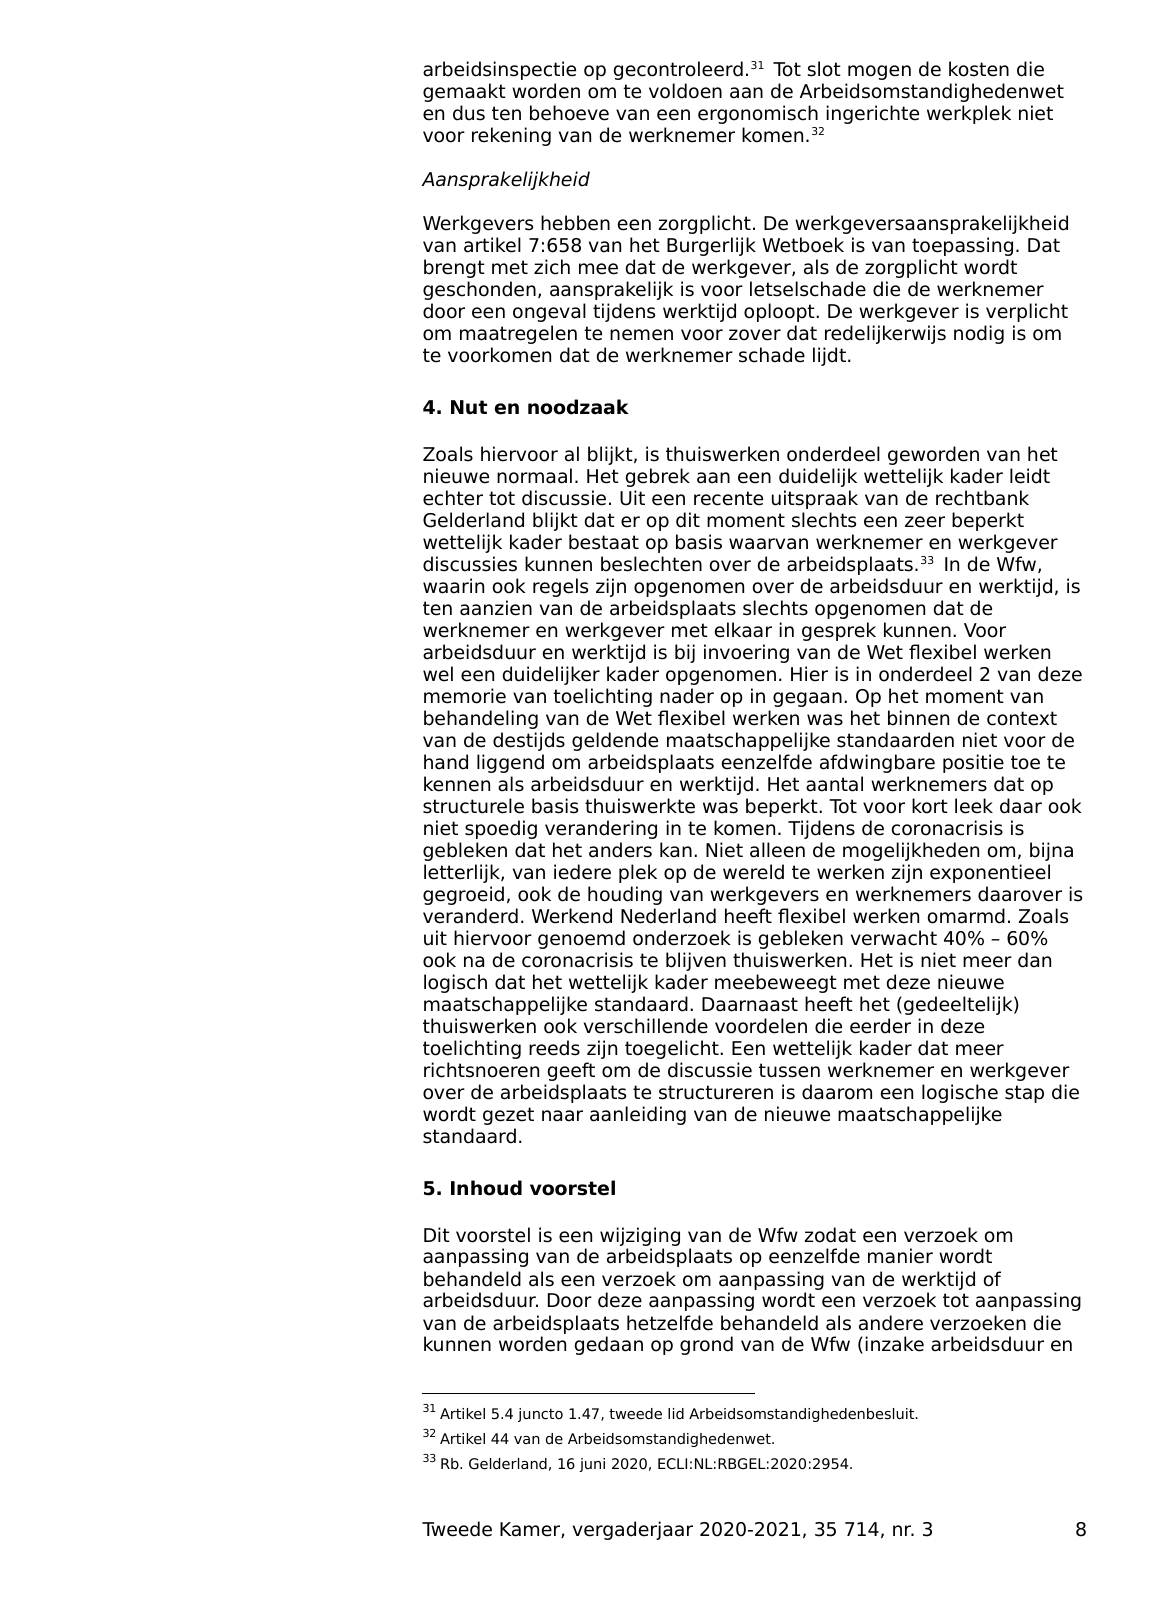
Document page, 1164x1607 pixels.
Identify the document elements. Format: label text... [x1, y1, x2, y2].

subtitle 5. Inhoud voorstel [422, 1177, 1087, 1199]
subtitle 4. Nut en noodzaak [422, 397, 1087, 419]
text Werkgevers hebben een zorgplicht. De werkgeversaansprakelijkheid van artikel 7:658 van het Burgerlijk Wetboek is van toepassing. Dat brengt met zich mee dat de werkgever, als de zorgplicht wordt geschonden, aansprakelijk is voor letselschade die de werknemer door een ongeval tijdens werktijd oploopt. De werkgever is verplicht om maatregelen te nemen voor zover dat redelijkerwijs nodig is om te voorkomen dat de werknemer schade lijdt. [422, 213, 1087, 367]
subtitle Aansprakelijkheid [422, 169, 1087, 191]
text Artikel 5.4 juncto 1.47, tweede lid Arbeidsomstandighedenbesluit. [422, 1402, 1087, 1424]
text Artikel 44 van de Arbeidsomstandighedenwet. [422, 1427, 1087, 1449]
text Rb. Gelderland, 16 juni 2020, ECLI:NL:RBGEL:2020:2954. [422, 1452, 1087, 1474]
text Zoals hiervoor al blijkt, is thuiswerken onderdeel geworden van het nieuwe normaal. Het gebrek aan een duidelijk wettelijk kader leidt echter tot discussie. Uit een recente uitspraak van de rechtbank Gelderland blijkt dat er op dit moment slechts een zeer beperkt wettelijk kader bestaat op basis waarvan werknemer en werkgever discussies kunnen beslechten over de arbeidsplaats. In de Wfw, waarin ook regels zijn opgenomen over de arbeidsduur en werktijd, is ten aanzien van de arbeidsplaats slechts opgenomen dat de werknemer en werkgever met elkaar in gesprek kunnen. Voor arbeidsduur en werktijd is bij invoering van de Wet flexibel werken wel een duidelijker kader opgenomen. Hier is in onderdeel 2 van deze memorie van toelichting nader op in gegaan. Op het moment van behandeling van de Wet flexibel werken was het binnen de context van de destijds geldende maatschappelijke standaarden niet voor de hand liggend om arbeidsplaats eenzelfde afdwingbare positie toe te kennen als arbeidsduur en werktijd. Het aantal werknemers dat op structurele basis thuiswerkte was beperkt. Tot voor kort leek daar ook niet spoedig verandering in te komen. Tijdens de coronacrisis is gebleken dat het anders kan. Niet alleen de mogelijkheden om, bijna letterlijk, van iedere plek op de wereld te werken zijn exponentieel gegroeid, ook de houding van werkgevers en werknemers daarover is veranderd. Werkend Nederland heeft flexibel werken omarmd. Zoals uit hiervoor genoemd onderzoek is gebleken verwacht 40% – 60% ook na de coronacrisis te blijven thuiswerken. Het is niet meer dan logisch dat het wettelijk kader meebeweegt met deze nieuwe maatschappelijke standaard. Daarnaast heeft het (gedeeltelijk) thuiswerken ook verschillende voordelen die eerder in deze toelichting reeds zijn toegelicht. Een wettelijk kader dat meer richtsnoeren geeft om de discussie tussen werknemer en werkgever over de arbeidsplaats te structureren is daarom een logische stap die wordt gezet naar aanleiding van de nieuwe maatschappelijke standaard. [422, 444, 1087, 1147]
text Dit voorstel is een wijziging van de Wfw zodat een verzoek om aanpassing van de arbeidsplaats op eenzelfde manier wordt behandeld als een verzoek om aanpassing van de werktijd of arbeidsduur. Door deze aanpassing wordt een verzoek tot aanpassing van de arbeidsplaats hetzelfde behandeld als andere verzoeken die kunnen worden gedaan op grond van de Wfw (inzake arbeidsduur en [422, 1224, 1087, 1356]
text arbeidsinspectie op gecontroleerd. Tot slot mogen de kosten die gemaakt worden om te voldoen aan de Arbeidsomstandighedenwet en dus ten behoeve van een ergonomisch ingerichte werkplek niet voor rekening van de werknemer komen. [422, 59, 1087, 147]
